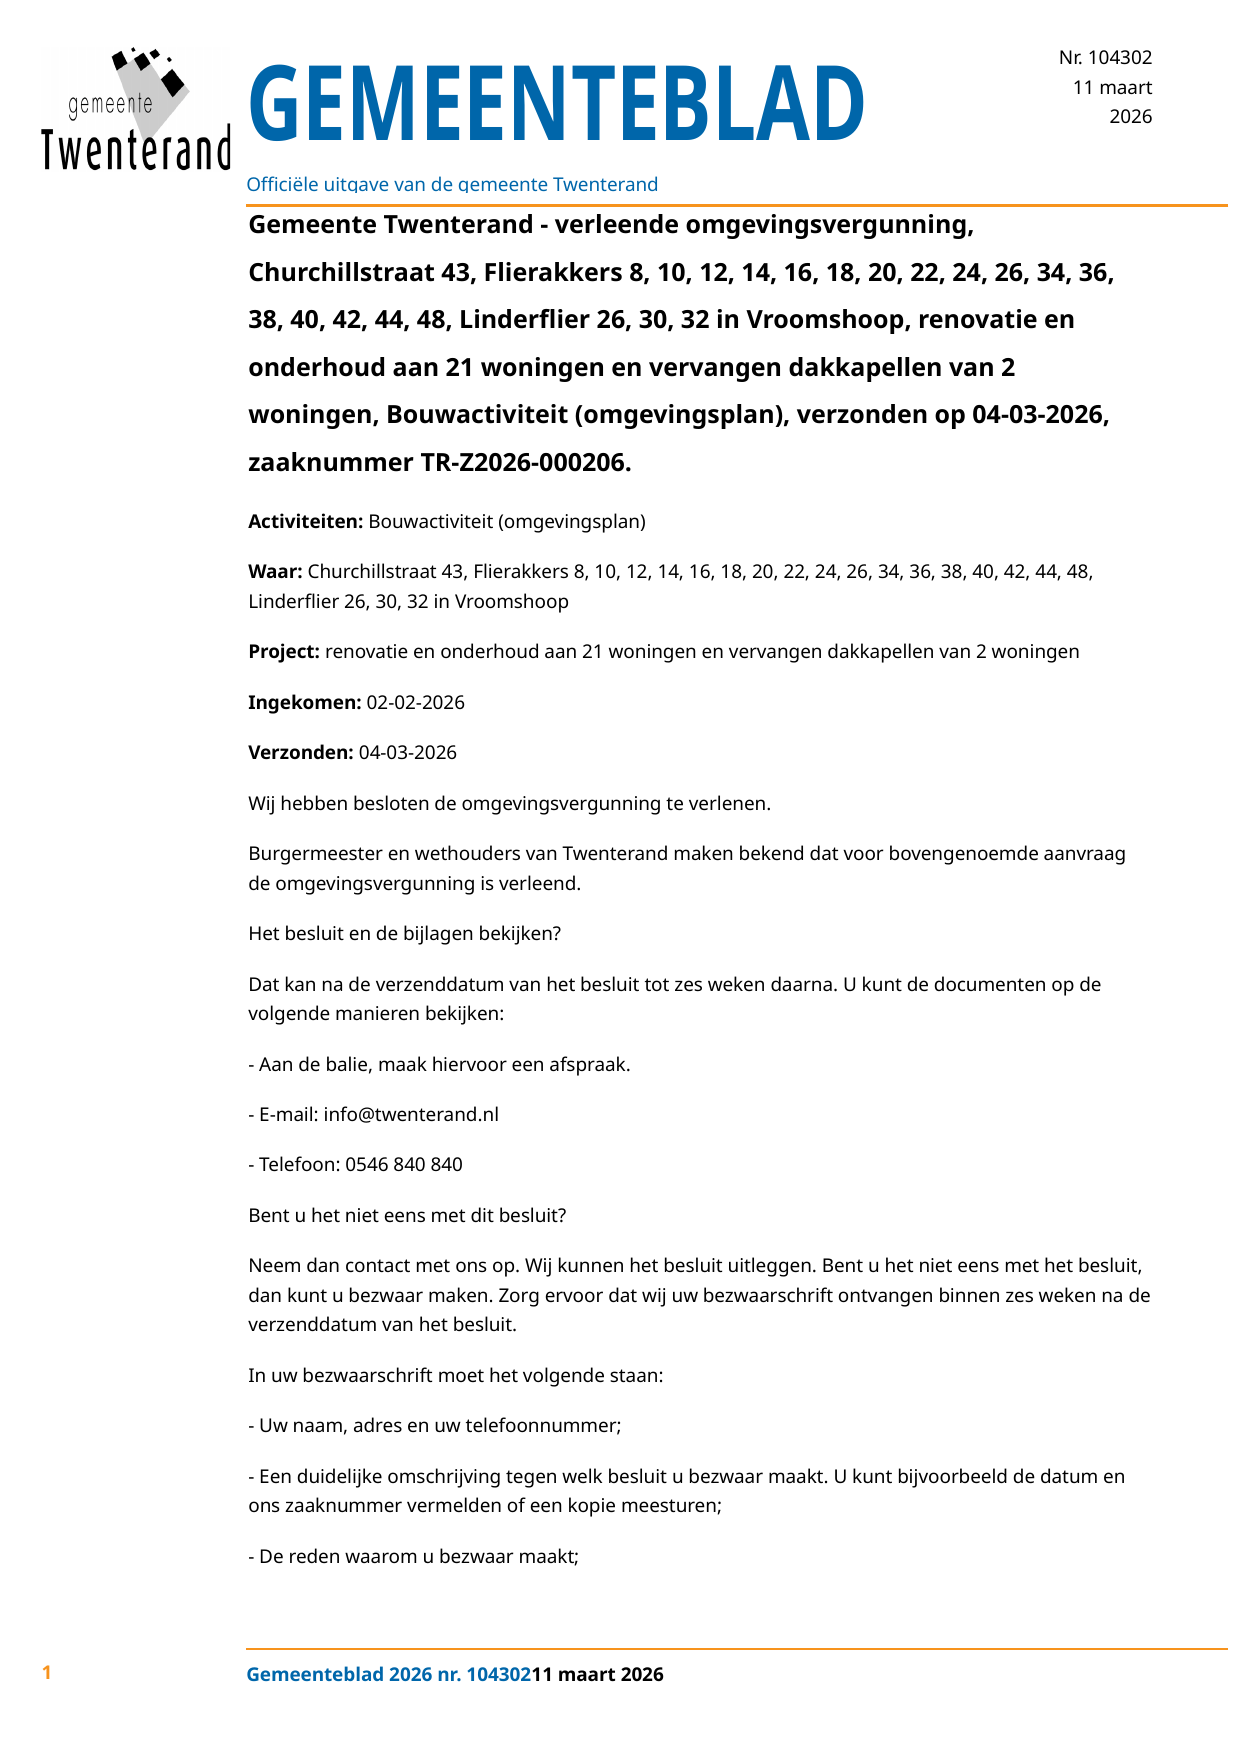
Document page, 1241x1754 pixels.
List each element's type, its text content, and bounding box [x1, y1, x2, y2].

text Dat kan na de verzenddatum van het besluit tot zes weken daarna. U kunt de documenten op de volgende manieren bekijken: [248, 971, 1152, 1026]
text Project: renovatie en onderhoud aan 21 woningen en vervangen dakkapellen van 2 woningen [248, 639, 1152, 664]
text - E-mail: info@twenterand.nl [248, 1101, 1152, 1127]
text - Aan de balie, maak hiervoor een afspraak. [248, 1051, 1152, 1077]
text - Een duidelijke omschrijving tegen welk besluit u bezwaar maakt. U kunt bijvoorbeeld de datum en ons zaaknummer vermelden of een kopie meesturen; [248, 1463, 1152, 1518]
text Bent u het niet eens met dit besluit? [248, 1202, 1152, 1228]
text - De reden waarom u bezwaar maakt; [248, 1543, 1152, 1569]
text Waar: Churchillstraat 43, Flierakkers 8, 10, 12, 14, 16, 18, 20, 22, 24, 26, 34, 36, 38, 40, 42, 44, 48, Linderflier 26, 30, 32 in Vroomshoop [248, 559, 1152, 614]
text Verzonden: 04-03-2026 [248, 739, 1152, 765]
text Activiteiten: Bouwactiviteit (omgevingsplan) [248, 508, 1152, 534]
text Burgermeester en wethouders van Twenterand maken bekend dat voor bovengenoemde aanvraag de omgevingsvergunning is verleend. [248, 840, 1152, 896]
picture [41, 47, 231, 172]
text Het besluit en de bijlagen bekijken? [248, 920, 1152, 946]
text Neem dan contact met ons op. Wij kunnen het besluit uitleggen. Bent u het niet eens met het besluit, dan kunt u bezwaar maken. Zorg ervoor dat wij uw bezwaarschrift ontvangen binnen zes weken na de verzenddatum van het besluit. [248, 1252, 1152, 1337]
text - Uw naam, adres en uw telefoonnummer; [248, 1412, 1152, 1438]
text - Telefoon: 0546 840 840 [248, 1152, 1152, 1177]
text Gemeente Twenterand - verleende omgevingsvergunning, Churchillstraat 43, Flierakkers 8, 10, 12, 14, 16, 18, 20, 22, 24, 26, 34, 36, 38, 40, 42, 44, 48, Linderflier 26, 30, 32 in Vroomshoop, renovatie en onderhoud aan 21 woningen en vervangen dakkapellen van 2 woningen, Bouwactiviteit (omgevingsplan), verzonden op 04-03-2026, zaaknummer TR-Z2026-000206. [248, 207, 1152, 479]
text Ingekomen: 02-02-2026 [248, 689, 1152, 715]
text In uw bezwaarschrift moet het volgende staan: [248, 1362, 1152, 1388]
text Wij hebben besloten de omgevingsvergunning te verlenen. [248, 790, 1152, 816]
